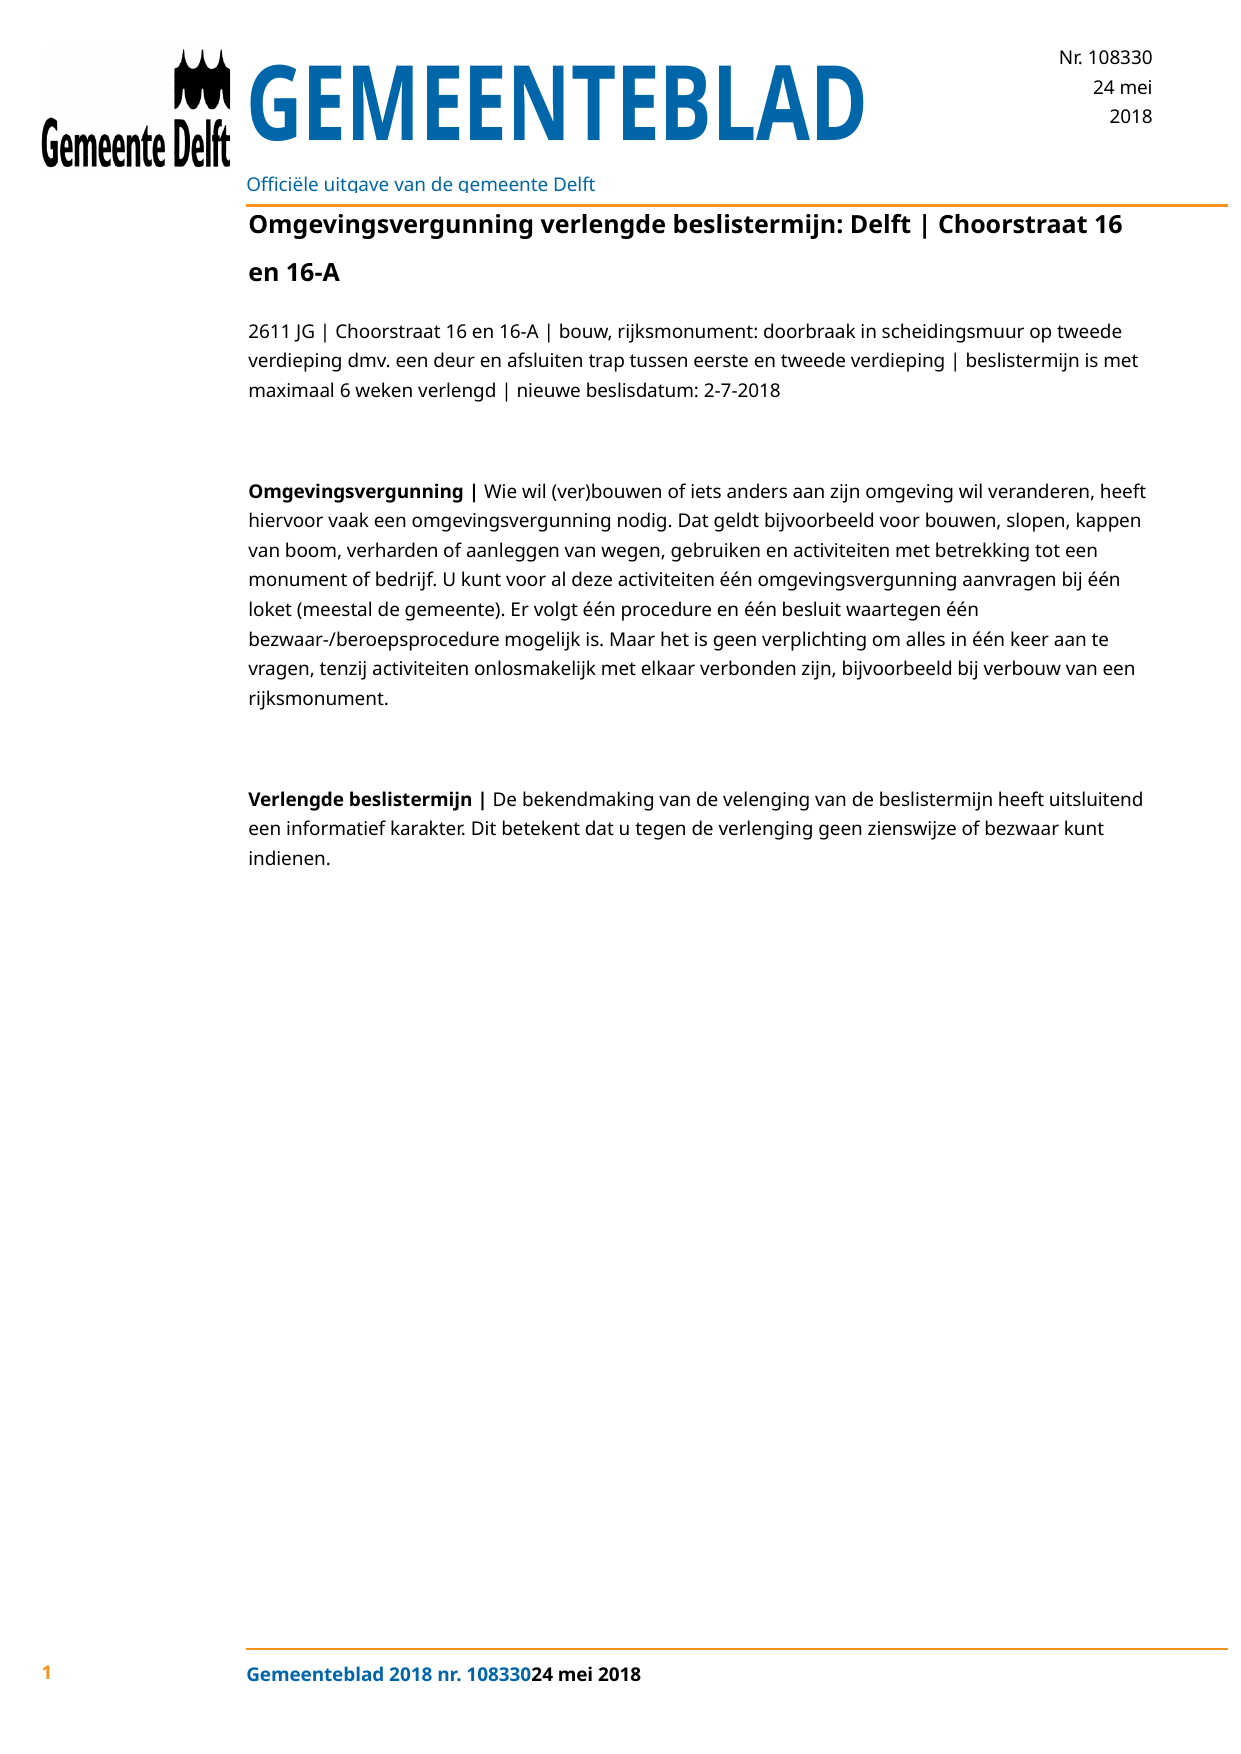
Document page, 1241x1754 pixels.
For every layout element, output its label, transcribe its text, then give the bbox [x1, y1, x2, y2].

text Omgevingsvergunning verlengde beslistermijn: Delft | Choorstraat 16 en 16-A [248, 207, 1152, 288]
text Verlengde beslistermijn | De bekendmaking van de velenging van de beslistermijn heeft uitsluitend een informatief karakter. Dit betekent dat u tegen de verlenging geen zienswijze of bezwaar kunt indienen. [248, 786, 1152, 871]
picture [41, 47, 231, 172]
text Omgevingsvergunning | Wie wil (ver)bouwen of iets anders aan zijn omgeving wil veranderen, heeft hiervoor vaak een omgevingsvergunning nodig. Dat geldt bijvoorbeeld voor bouwen, slopen, kappen van boom, verharden of aanleggen van wegen, gebruiken en activiteiten met betrekking tot een monument of bedrijf. U kunt voor al deze activiteiten één omgevingsvergunning aanvragen bij één loket (meestal de gemeente). Er volgt één procedure en één besluit waartegen één bezwaar-/beroepsprocedure mogelijk is. Maar het is geen verplichting om alles in één keer aan te vragen, tenzij activiteiten onlosmakelijk met elkaar verbonden zijn, bijvoorbeeld bij verbouw van een rijksmonument. [248, 478, 1152, 711]
text 2611 JG | Choorstraat 16 en 16-A | bouw, rijksmonument: doorbraak in scheidingsmuur op tweede verdieping dmv. een deur en afsluiten trap tussen eerste en tweede verdieping | beslistermijn is met maximaal 6 weken verlengd | nieuwe beslisdatum: 2-7-2018 [248, 318, 1152, 403]
